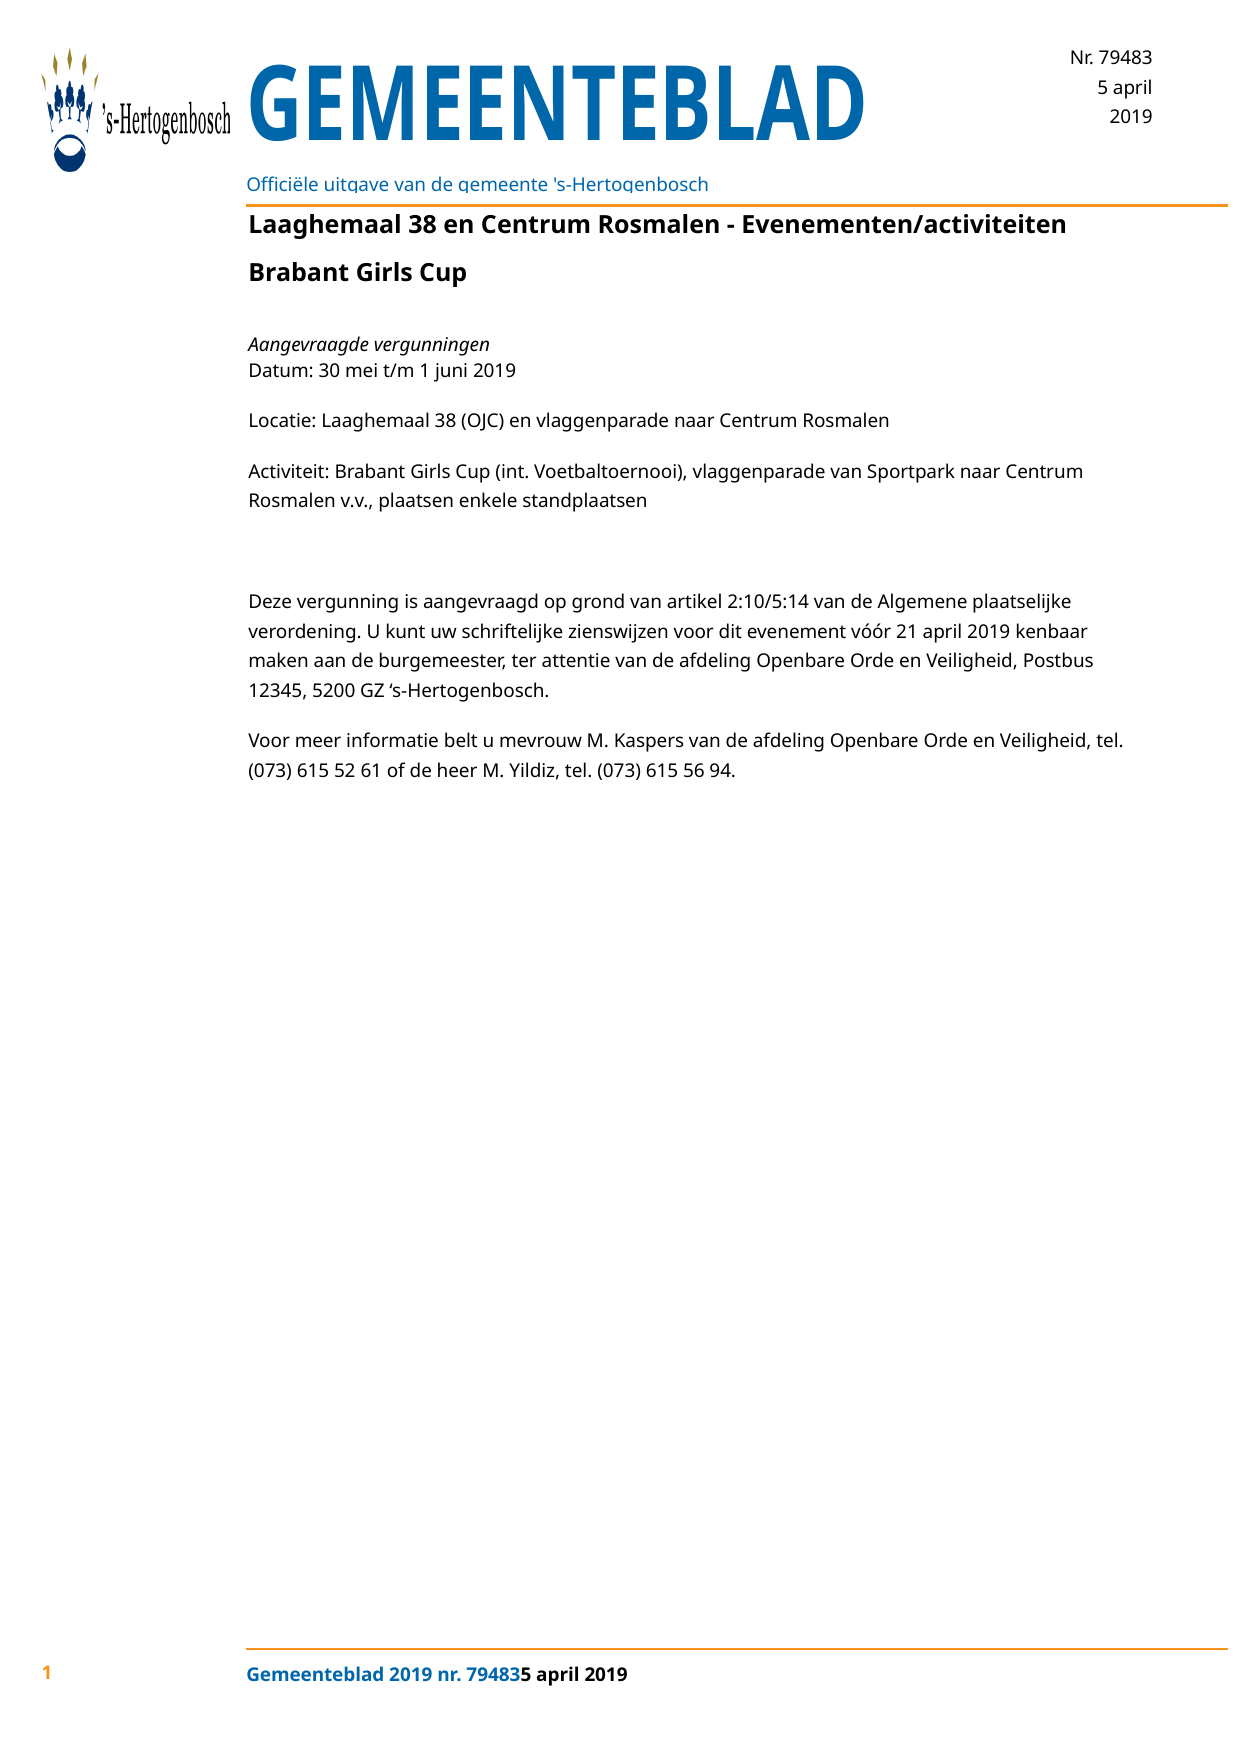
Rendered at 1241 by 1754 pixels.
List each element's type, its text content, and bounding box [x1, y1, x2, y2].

text Aangevraagde vergunningen [248, 331, 1152, 357]
text Voor meer informatie belt u mevrouw M. Kaspers van de afdeling Openbare Orde en Veiligheid, tel. (073) 615 52 61 of de heer M. Yildiz, tel. (073) 615 56 94. [248, 728, 1152, 783]
picture [41, 47, 231, 172]
text Deze vergunning is aangevraagd op grond van artikel 2:10/5:14 van de Algemene plaatselijke verordening. U kunt uw schriftelijke zienswijzen voor dit evenement vóór 21 april 2019 kenbaar maken aan de burgemeester, ter attentie van de afdeling Openbare Orde en Veiligheid, Postbus 12345, 5200 GZ ‘s-Hertogenbosch. [248, 588, 1152, 703]
text Locatie: Laaghemaal 38 (OJC) en vlaggenparade naar Centrum Rosmalen [248, 408, 1152, 433]
text Laaghemaal 38 en Centrum Rosmalen - Evenementen/activiteiten Brabant Girls Cup [248, 207, 1152, 288]
text Datum: 30 mei t/m 1 juni 2019 [248, 357, 1152, 383]
text Activiteit: Brabant Girls Cup (int. Voetbaltoernooi), vlaggenparade van Sportpark naar Centrum Rosmalen v.v., plaatsen enkele standplaatsen [248, 458, 1152, 513]
